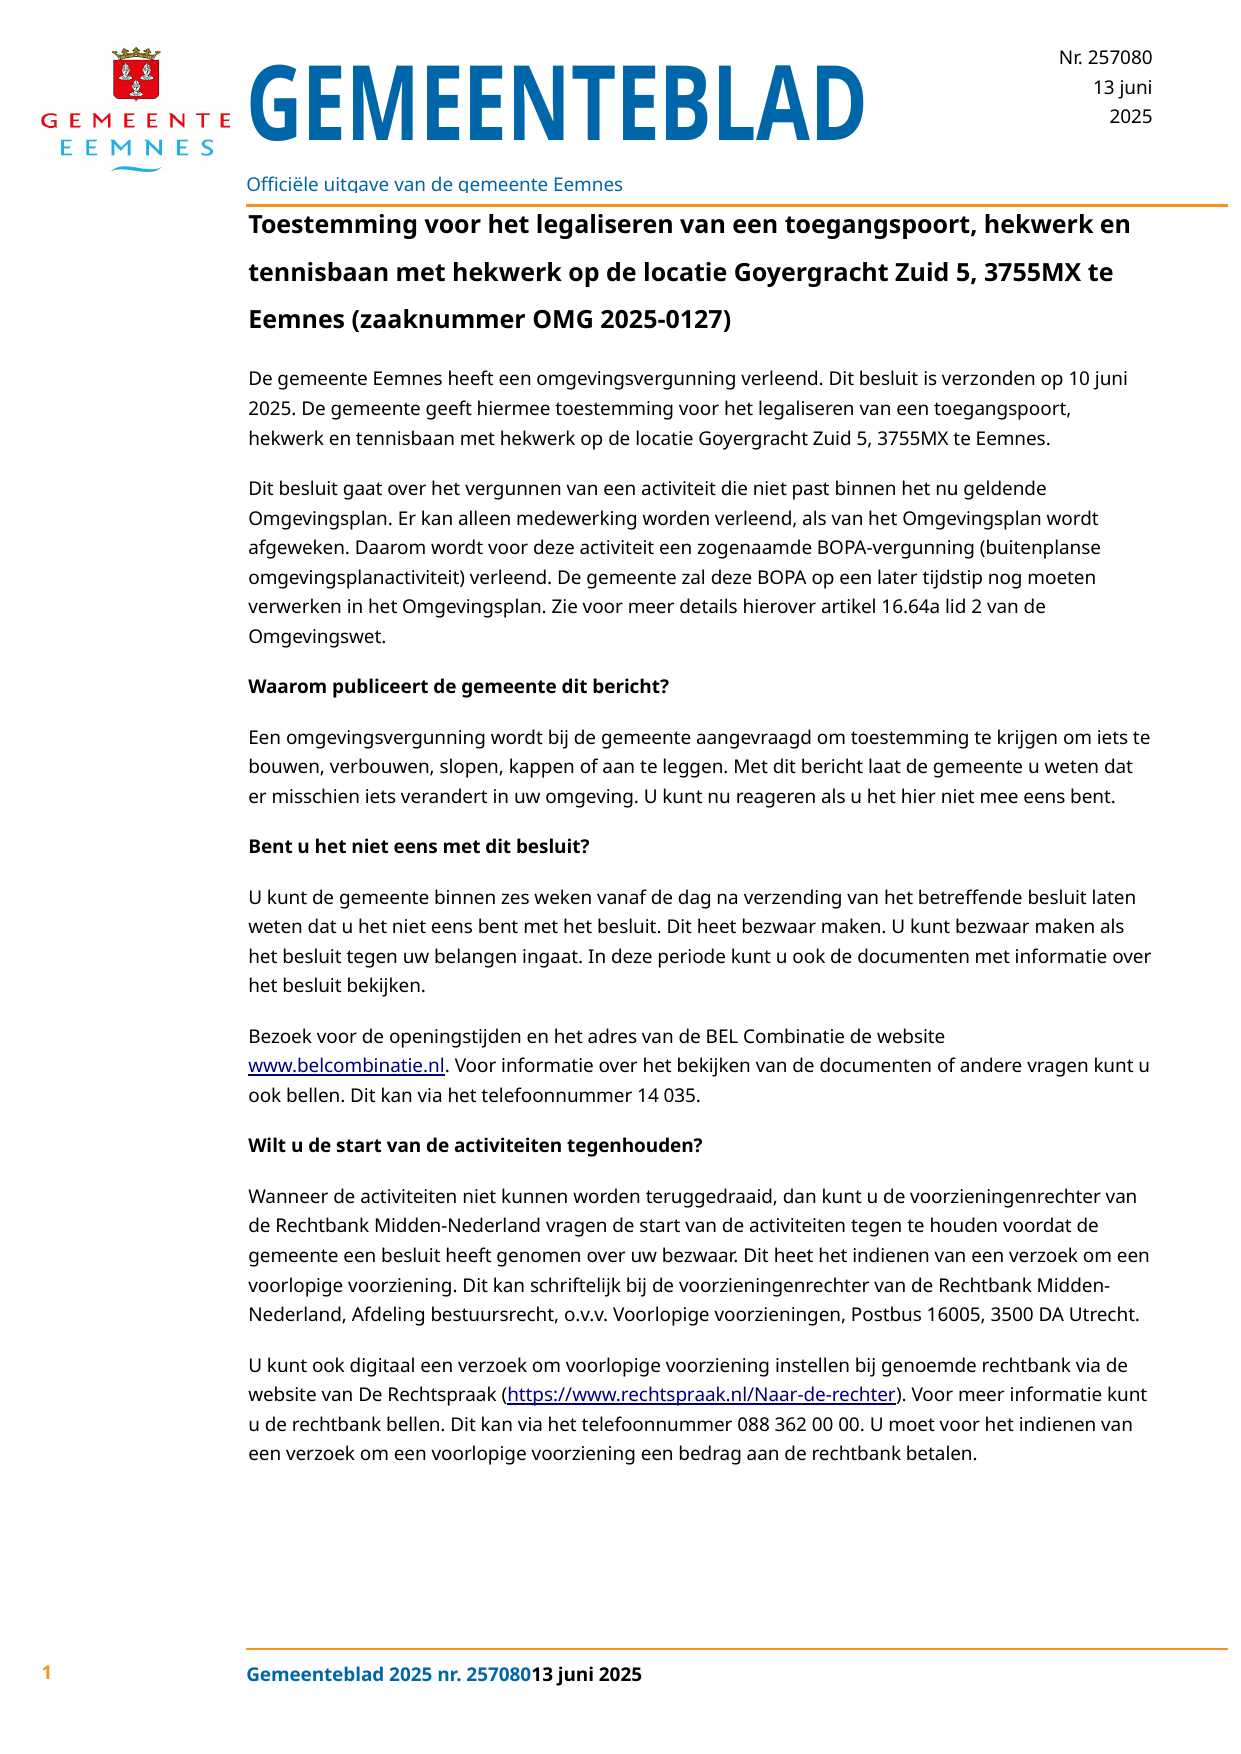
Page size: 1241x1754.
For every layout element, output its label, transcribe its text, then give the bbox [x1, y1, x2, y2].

text Wilt u de start van de activiteiten tegenhouden? [248, 1133, 1152, 1158]
text Bent u het niet eens met dit besluit? [248, 833, 1152, 859]
text Waarom publiceert de gemeente dit bericht? [248, 673, 1152, 699]
text De gemeente Eemnes heeft een omgevingsvergunning verleend. Dit besluit is verzonden op 10 juni 2025. De gemeente geeft hiermee toestemming voor het legaliseren van een toegangspoort, hekwerk en tennisbaan met hekwerk op de locatie Goyergracht Zuid 5, 3755MX te Eemnes. [248, 366, 1152, 450]
text Wanneer de activiteiten niet kunnen worden teruggedraaid, dan kunt u de voorzieningenrechter van de Rechtbank Midden-Nederland vragen de start van de activiteiten tegen te houden voordat de gemeente een besluit heeft genomen over uw bezwaar. Dit heet het indienen van een verzoek om een voorlopige voorziening. Dit kan schriftelijk bij de voorzieningenrechter van de Rechtbank Midden-Nederland, Afdeling bestuursrecht, o.v.v. Voorlopige voorzieningen, Postbus 16005, 3500 DA Utrecht. [248, 1183, 1152, 1327]
text Dit besluit gaat over het vergunnen van een activiteit die niet past binnen het nu geldende Omgevingsplan. Er kan alleen medewerking worden verleend, als van het Omgevingsplan wordt afgeweken. Daarom wordt voor deze activiteit een zogenaamde BOPA-vergunning (buitenplanse omgevingsplanactiviteit) verleend. De gemeente zal deze BOPA op een later tijdstip nog moeten verwerken in het Omgevingsplan. Zie voor meer details hierover artikel 16.64a lid 2 van de Omgevingswet. [248, 475, 1152, 649]
text Een omgevingsvergunning wordt bij de gemeente aangevraagd om toestemming te krijgen om iets te bouwen, verbouwen, slopen, kappen of aan te leggen. Met dit bericht laat de gemeente u weten dat er misschien iets verandert in uw omgeving. U kunt nu reageren als u het hier niet mee eens bent. [248, 724, 1152, 809]
picture [41, 47, 231, 172]
text Bezoek voor de openingstijden en het adres van de BEL Combinatie de website www.belcombinatie.nl. Voor informatie over het bekijken van de documenten of andere vragen kunt u ook bellen. Dit kan via het telefoonnummer 14 035. [248, 1023, 1152, 1108]
text Toestemming voor het legaliseren van een toegangspoort, hekwerk en tennisbaan met hekwerk op de locatie Goyergracht Zuid 5, 3755MX te Eemnes (zaaknummer OMG 2025-0127) [248, 207, 1152, 336]
text U kunt de gemeente binnen zes weken vanaf de dag na verzending van het betreffende besluit laten weten dat u het niet eens bent met het besluit. Dit heet bezwaar maken. U kunt bezwaar maken als het besluit tegen uw belangen ingaat. In deze periode kunt u ook de documenten met informatie over het besluit bekijken. [248, 884, 1152, 998]
text U kunt ook digitaal een verzoek om voorlopige voorziening instellen bij genoemde rechtbank via de website van De Rechtspraak (https://www.rechtspraak.nl/Naar-de-rechter). Voor meer informatie kunt u de rechtbank bellen. Dit kan via het telefoonnummer 088 362 00 00. U moet voor het indienen van een verzoek om een voorlopige voorziening een bedrag aan de rechtbank betalen. [248, 1352, 1152, 1466]
